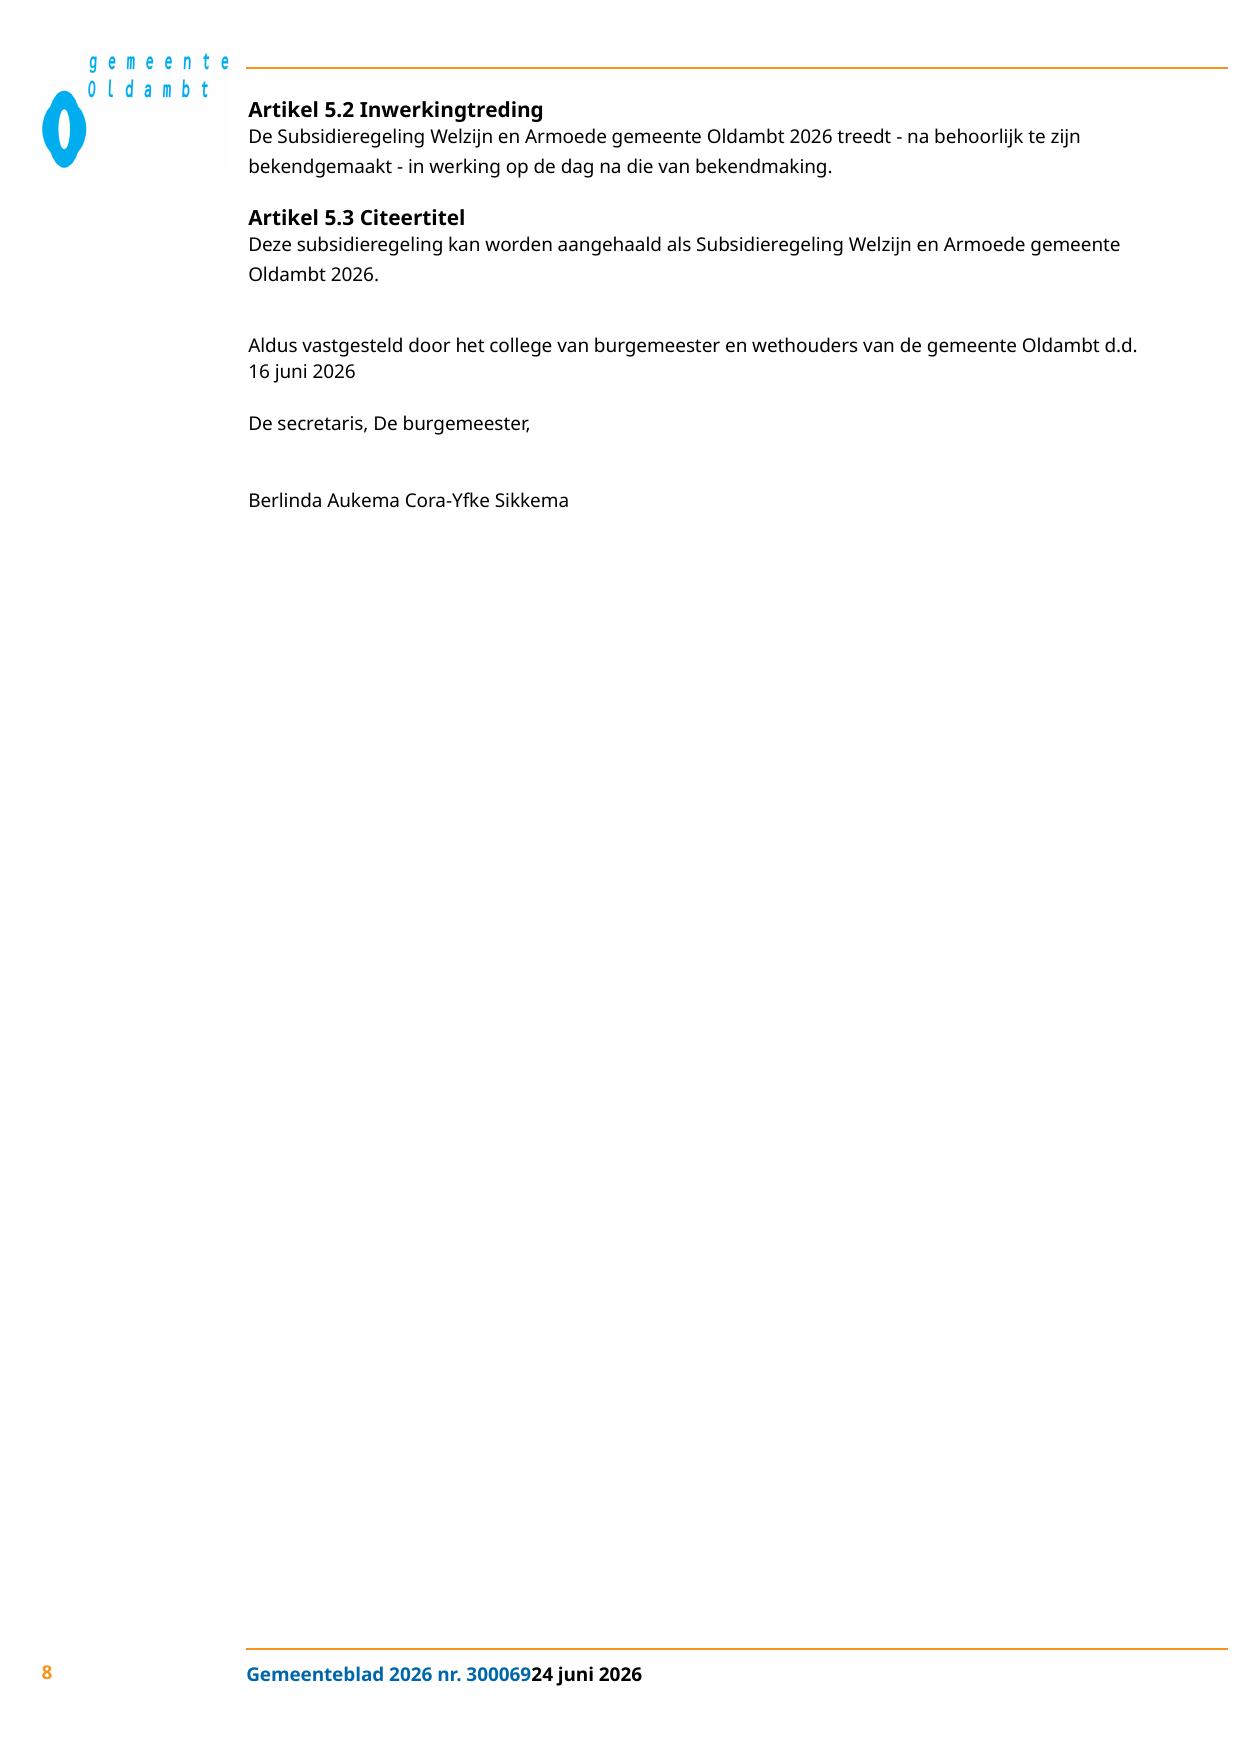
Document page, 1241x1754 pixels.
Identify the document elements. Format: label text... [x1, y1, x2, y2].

text De Subsidieregeling Welzijn en Armoede gemeente Oldambt 2026 treedt - na behoorlijk te zijn bekendgemaakt - in werking op de dag na die van bekendmaking. [248, 123, 1152, 178]
text Deze subsidieregeling kan worden aangehaald als Subsidieregeling Welzijn en Armoede gemeente Oldambt 2026. [248, 232, 1152, 287]
text Artikel 5.2 Inwerkingtreding [248, 95, 1152, 123]
text De secretaris, De burgemeester, [248, 410, 1152, 436]
text Berlinda Aukema Cora-Yfke Sikkema [248, 487, 1152, 513]
text Artikel 5.3 Citeertitel [248, 203, 1152, 232]
text Aldus vastgesteld door het college van burgemeester en wethouders van de gemeente Oldambt d.d. 16 juni 2026 [248, 333, 1152, 384]
picture [41, 47, 231, 172]
